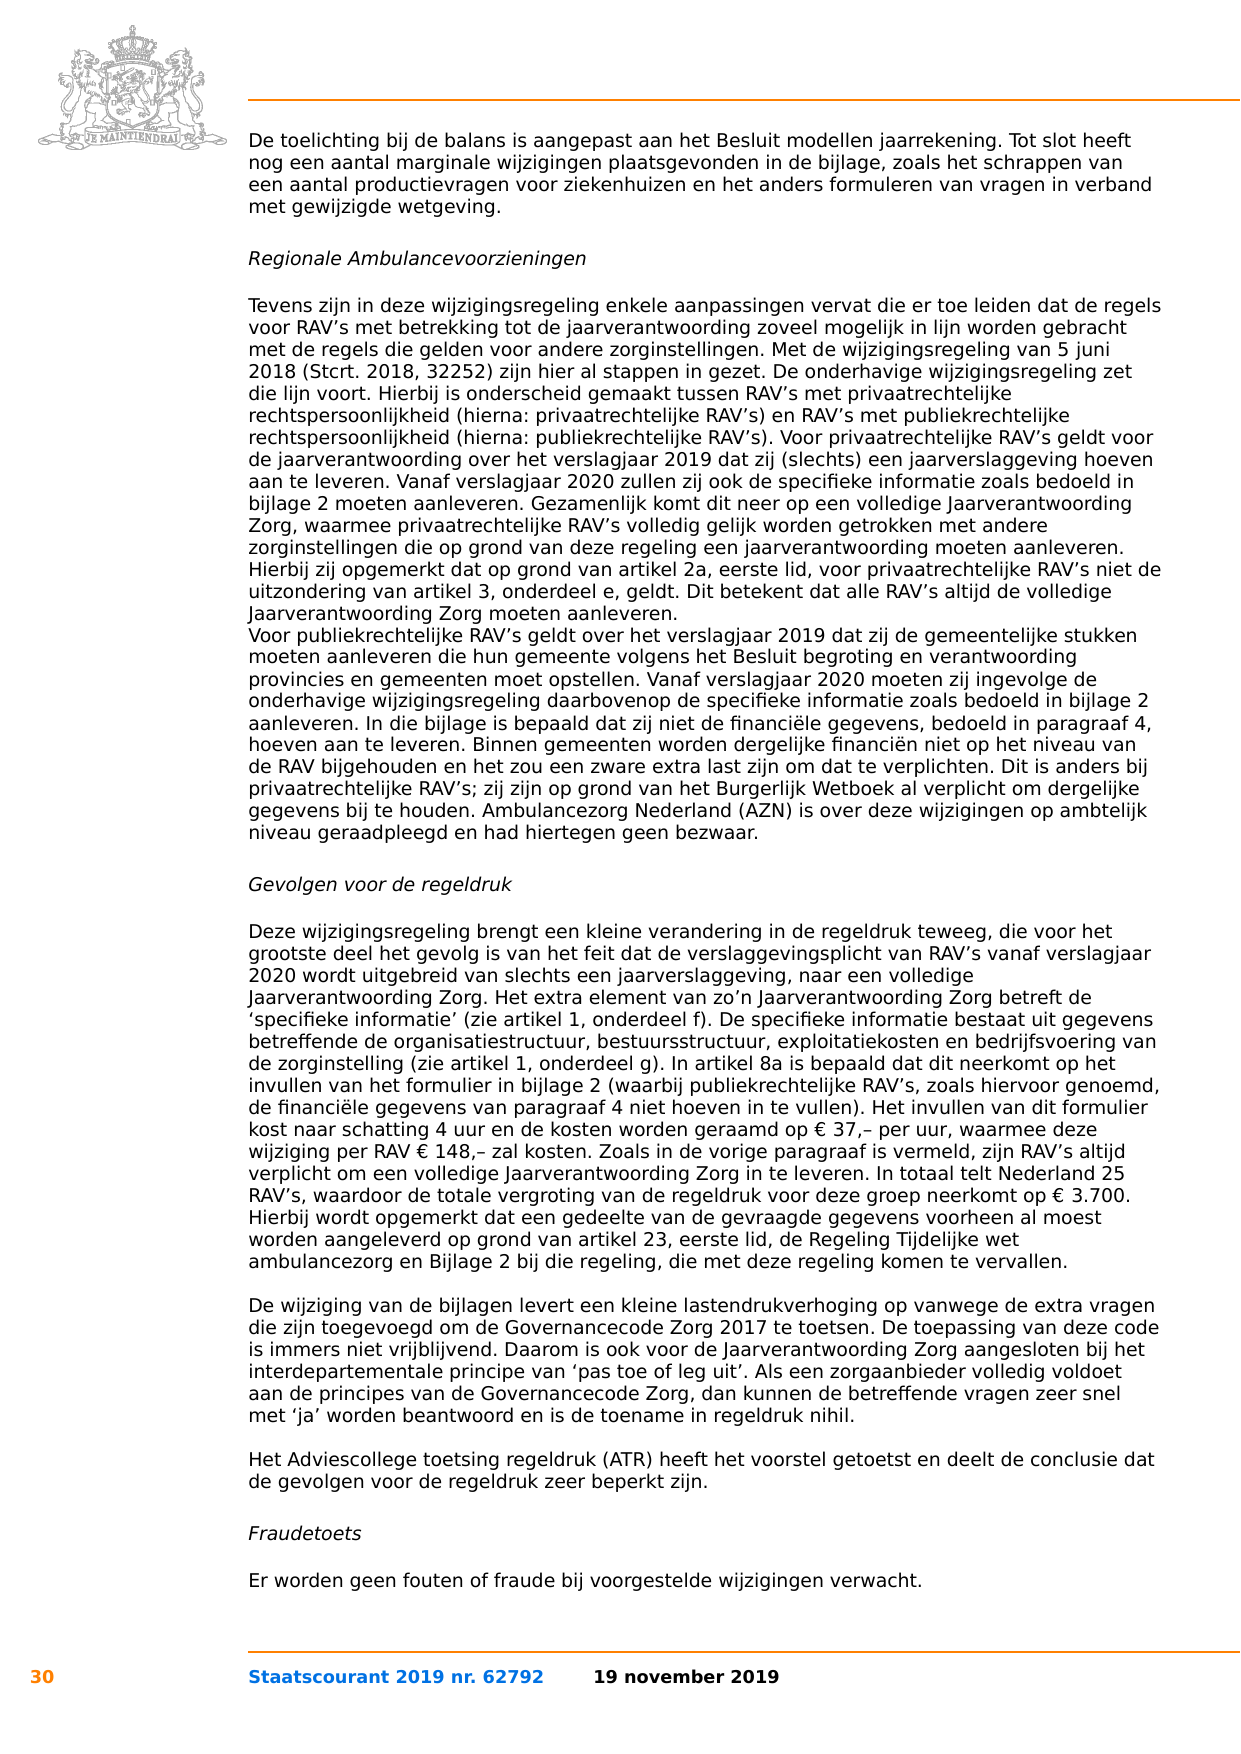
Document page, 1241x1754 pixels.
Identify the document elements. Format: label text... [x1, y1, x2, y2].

subtitle Gevolgen voor de regeldruk [248, 874, 1163, 896]
text Er worden geen fouten of fraude bij voorgestelde wijzigingen verwacht. [248, 1569, 1163, 1591]
text Tevens zijn in deze wijzigingsregeling enkele aanpassingen vervat die er toe leiden dat de regels voor RAV’s met betrekking tot de jaarverantwoording zoveel mogelijk in lijn worden gebracht met de regels die gelden voor andere zorginstellingen. Met de wijzigingsregeling van 5 juni 2018 (Stcrt. 2018, 32252) zijn hier al stappen in gezet. De onderhavige wijzigingsregeling zet die lijn voort. Hierbij is onderscheid gemaakt tussen RAV’s met privaatrechtelijke rechtspersoonlijkheid (hierna: privaatrechtelijke RAV’s) en RAV’s met publiekrechtelijke rechtspersoonlijkheid (hierna: publiekrechtelijke RAV’s). Voor privaatrechtelijke RAV’s geldt voor de jaarverantwoording over het verslagjaar 2019 dat zij (slechts) een jaarverslaggeving hoeven aan te leveren. Vanaf verslagjaar 2020 zullen zij ook de specifieke informatie zoals bedoeld in bijlage 2 moeten aanleveren. Gezamenlijk komt dit neer op een volledige Jaarverantwoording Zorg, waarmee privaatrechtelijke RAV’s volledig gelijk worden getrokken met andere zorginstellingen die op grond van deze regeling een jaarverantwoording moeten aanleveren. Hierbij zij opgemerkt dat op grond van artikel 2a, eerste lid, voor privaatrechtelijke RAV’s niet de uitzondering van artikel 3, onderdeel e, geldt. Dit betekent dat alle RAV’s altijd de volledige Jaarverantwoording Zorg moeten aanleveren. [248, 295, 1163, 624]
text Deze wijzigingsregeling brengt een kleine verandering in de regeldruk teweeg, die voor het grootste deel het gevolg is van het feit dat de verslaggevingsplicht van RAV’s vanaf verslagjaar 2020 wordt uitgebreid van slechts een jaarverslaggeving, naar een volledige Jaarverantwoording Zorg. Het extra element van zo’n Jaarverantwoording Zorg betreft de ‘specifieke informatie’ (zie artikel 1, onderdeel f). De specifieke informatie bestaat uit gegevens betreffende de organisatiestructuur, bestuursstructuur, exploitatiekosten en bedrijfsvoering van de zorginstelling (zie artikel 1, onderdeel g). In artikel 8a is bepaald dat dit neerkomt op het invullen van het formulier in bijlage 2 (waarbij publiekrechtelijke RAV’s, zoals hiervoor genoemd, de financiële gegevens van paragraaf 4 niet hoeven in te vullen). Het invullen van dit formulier kost naar schatting 4 uur en de kosten worden geraamd op € 37,– per uur, waarmee deze wijziging per RAV € 148,– zal kosten. Zoals in de vorige paragraaf is vermeld, zijn RAV’s altijd verplicht om een volledige Jaarverantwoording Zorg in te leveren. In totaal telt Nederland 25 RAV’s, waardoor de totale vergroting van de regeldruk voor deze groep neerkomt op € 3.700. Hierbij wordt opgemerkt dat een gedeelte van de gevraagde gegevens voorheen al moest worden aangeleverd op grond van artikel 23, eerste lid, de Regeling Tijdelijke wet ambulancezorg en Bijlage 2 bij die regeling, die met deze regeling komen te vervallen. [248, 921, 1163, 1273]
subtitle Regionale Ambulancevoorzieningen [248, 248, 1163, 270]
subtitle Fraudetoets [248, 1522, 1163, 1544]
picture [38, 25, 227, 150]
text Het Adviescollege toetsing regeldruk (ATR) heeft het voorstel getoetst en deelt de conclusie dat de gevolgen voor de regeldruk zeer beperkt zijn. [248, 1448, 1163, 1492]
text Voor publiekrechtelijke RAV’s geldt over het verslagjaar 2019 dat zij de gemeentelijke stukken moeten aanleveren die hun gemeente volgens het Besluit begroting en verantwoording provincies en gemeenten moet opstellen. Vanaf verslagjaar 2020 moeten zij ingevolge de onderhavige wijzigingsregeling daarbovenop de specifieke informatie zoals bedoeld in bijlage 2 aanleveren. In die bijlage is bepaald dat zij niet de financiële gegevens, bedoeld in paragraaf 4, hoeven aan te leveren. Binnen gemeenten worden dergelijke financiën niet op het niveau van de RAV bijgehouden en het zou een zware extra last zijn om dat te verplichten. Dit is anders bij privaatrechtelijke RAV’s; zij zijn op grond van het Burgerlijk Wetboek al verplicht om dergelijke gegevens bij te houden. Ambulancezorg Nederland (AZN) is over deze wijzigingen op ambtelijk niveau geraadpleegd en had hiertegen geen bezwaar. [248, 624, 1163, 844]
text De toelichting bij de balans is aangepast aan het Besluit modellen jaarrekening. Tot slot heeft nog een aantal marginale wijzigingen plaatsgevonden in de bijlage, zoals het schrappen van een aantal productievragen voor ziekenhuizen en het anders formuleren van vragen in verband met gewijzigde wetgeving. [248, 130, 1163, 218]
text De wijziging van de bijlagen levert een kleine lastendrukverhoging op vanwege de extra vragen die zijn toegevoegd om de Governancecode Zorg 2017 te toetsen. De toepassing van deze code is immers niet vrijblijvend. Daarom is ook voor de Jaarverantwoording Zorg aangesloten bij het interdepartementale principe van ‘pas toe of leg uit’. Als een zorgaanbieder volledig voldoet aan de principes van de Governancecode Zorg, dan kunnen de betreffende vragen zeer snel met ‘ja’ worden beantwoord en is de toename in regeldruk nihil. [248, 1295, 1163, 1427]
